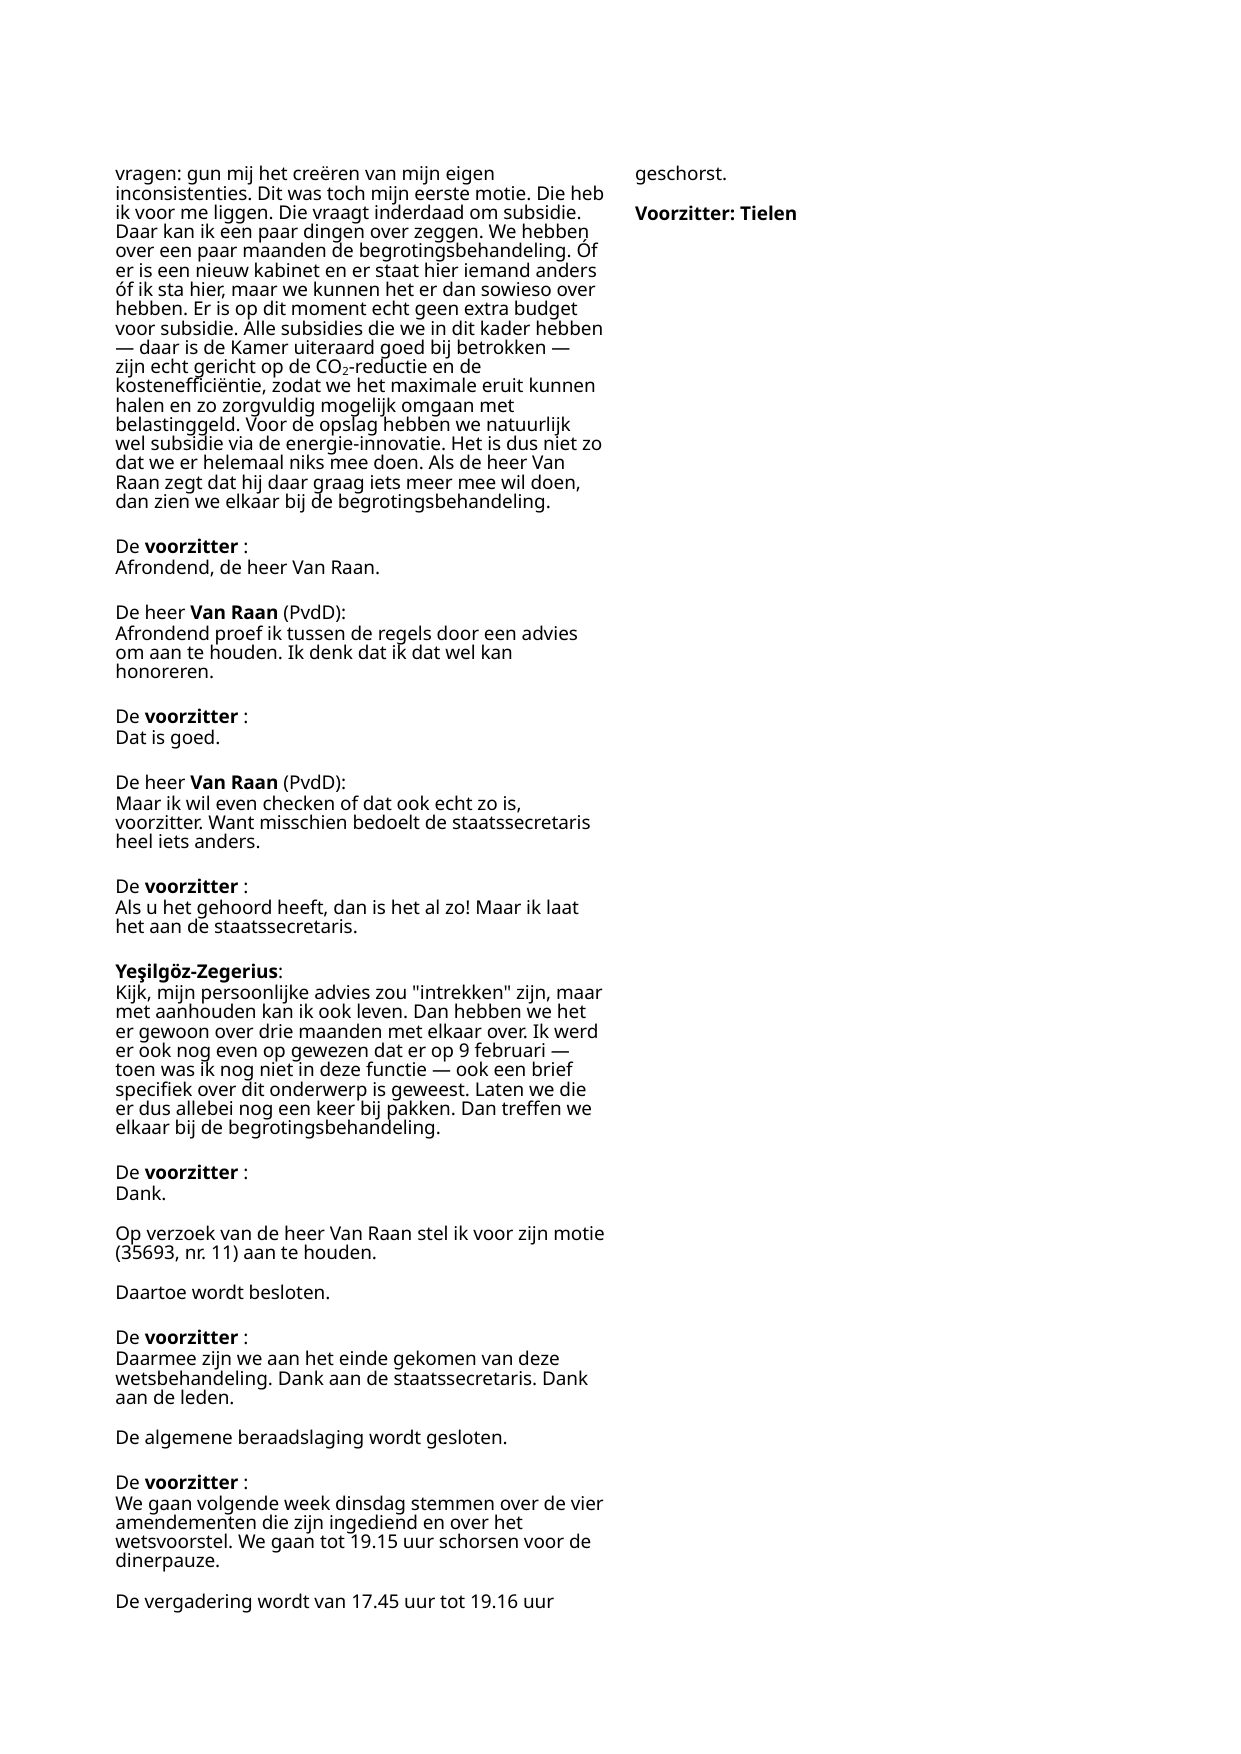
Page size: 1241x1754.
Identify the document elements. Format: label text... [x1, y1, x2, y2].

text De voorzitter : [115, 1469, 605, 1495]
text Yeşilgöz-Zegerius: [115, 958, 605, 984]
text De algemene beraadslaging wordt gesloten. [115, 1429, 605, 1448]
text We gaan volgende week dinsdag stemmen over de vier amendementen die zijn ingediend en over het wetsvoorstel. We gaan tot 19.15 uur schorsen voor de dinerpauze. [115, 1495, 605, 1572]
text Als u het gehoord heeft, dan is het al zo! Maar ik laat het aan de staatssecretaris. [115, 899, 605, 938]
text Afrondend, de heer Van Raan. [115, 559, 605, 578]
text De heer Van Raan (PvdD): [115, 769, 605, 795]
text Voorzitter: Tielen [635, 205, 1125, 225]
text geschorst. [635, 165, 1125, 184]
text Dank. [115, 1185, 605, 1204]
text De voorzitter : [115, 873, 605, 899]
text De voorzitter : [115, 1159, 605, 1185]
text Kijk, mijn persoonlijke advies zou "intrekken" zijn, maar met aanhouden kan ik ook leven. Dan hebben we het er gewoon over drie maanden met elkaar over. Ik werd er ook nog even op gewezen dat er op 9 februari — toen was ik nog niet in deze functie — ook een brief specifiek over dit onderwerp is geweest. Laten we die er dus allebei nog een keer bij pakken. Dan treffen we elkaar bij de begrotingsbehandeling. [115, 984, 605, 1138]
text Op verzoek van de heer Van Raan stel ik voor zijn motie (35693, nr. 11) aan te houden. [115, 1225, 605, 1264]
text vragen: gun mij het creëren van mijn eigen inconsistenties. Dit was toch mijn eerste motie. Die heb ik voor me liggen. Die vraagt inderdaad om subsidie. Daar kan ik een paar dingen over zeggen. We hebben over een paar maanden de begrotingsbehandeling. Óf er is een nieuw kabinet en er staat hier iemand anders óf ik sta hier, maar we kunnen het er dan sowieso over hebben. Er is op dit moment echt geen extra budget voor subsidie. Alle subsidies die we in dit kader hebben — daar is de Kamer uiteraard goed bij betrokken — zijn echt gericht op de CO2-reductie en de kostenefficiëntie, zodat we het maximale eruit kunnen halen en zo zorgvuldig mogelijk omgaan met belastinggeld. Voor de opslag hebben we natuurlijk wel subsidie via de energie-innovatie. Het is dus niet zo dat we er helemaal niks mee doen. Als de heer Van Raan zegt dat hij daar graag iets meer mee wil doen, dan zien we elkaar bij de begrotingsbehandeling. [115, 165, 605, 512]
text Afrondend proef ik tussen de regels door een advies om aan te houden. Ik denk dat ik dat wel kan honoreren. [115, 624, 605, 682]
text Dat is goed. [115, 729, 605, 748]
text De voorzitter : [115, 1324, 605, 1350]
text Maar ik wil even checken of dat ook echt zo is, voorzitter. Want misschien bedoelt de staatssecretaris heel iets anders. [115, 795, 605, 853]
text De vergadering wordt van 17.45 uur tot 19.16 uur [115, 1593, 605, 1612]
text De voorzitter : [115, 703, 605, 729]
text Daarmee zijn we aan het einde gekomen van deze wetsbehandeling. Dank aan de staatssecretaris. Dank aan de leden. [115, 1350, 605, 1408]
text Daartoe wordt besloten. [115, 1284, 605, 1304]
text De voorzitter : [115, 533, 605, 559]
text De heer Van Raan (PvdD): [115, 599, 605, 624]
